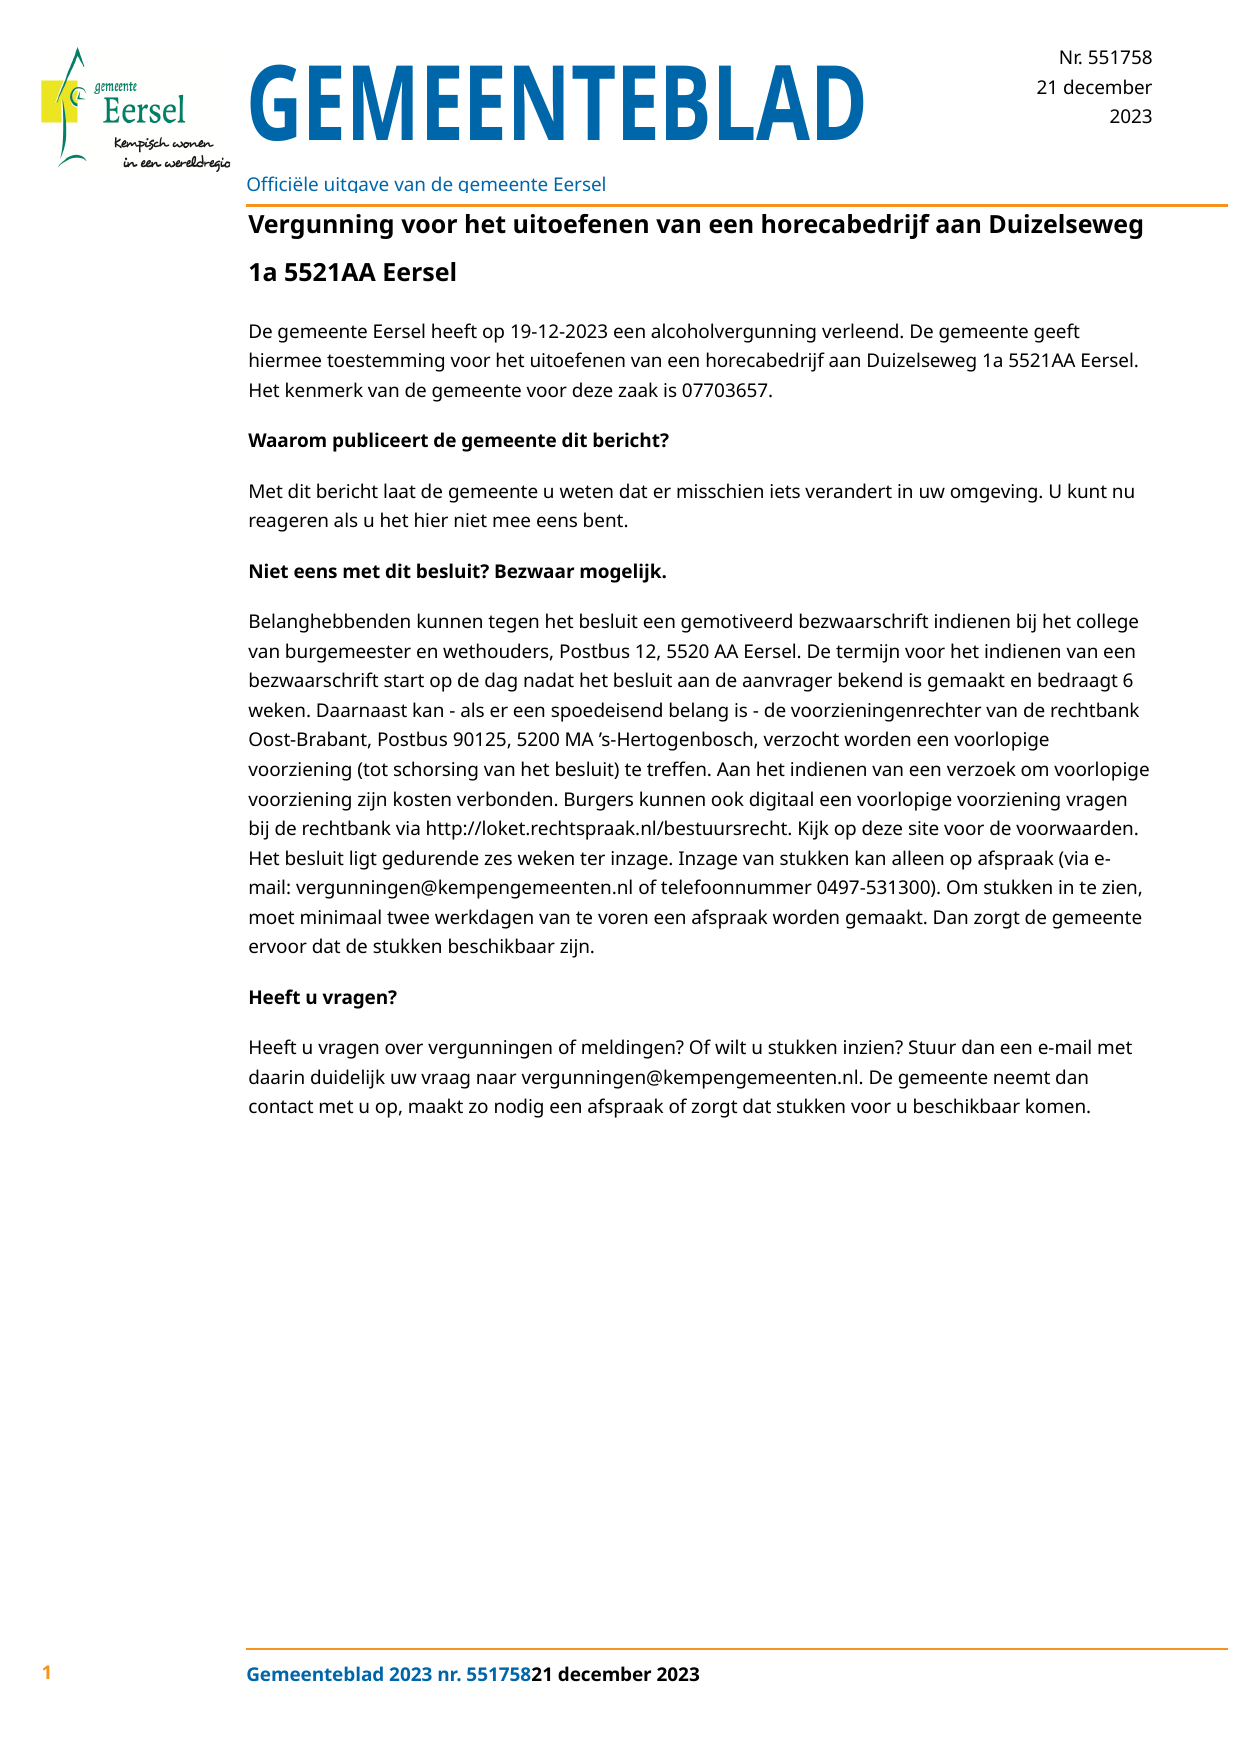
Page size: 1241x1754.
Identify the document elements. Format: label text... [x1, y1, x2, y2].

text Met dit bericht laat de gemeente u weten dat er misschien iets verandert in uw omgeving. U kunt nu reageren als u het hier niet mee eens bent. [248, 478, 1152, 533]
text De gemeente Eersel heeft op 19-12-2023 een alcoholvergunning verleend. De gemeente geeft hiermee toestemming voor het uitoefenen van een horecabedrijf aan Duizelseweg 1a 5521AA Eersel. Het kenmerk van de gemeente voor deze zaak is 07703657. [248, 318, 1152, 403]
text Belanghebbenden kunnen tegen het besluit een gemotiveerd bezwaarschrift indienen bij het college van burgemeester en wethouders, Postbus 12, 5520 AA Eersel. De termijn voor het indienen van een bezwaarschrift start op de dag nadat het besluit aan de aanvrager bekend is gemaakt en bedraagt 6 weken. Daarnaast kan - als er een spoedeisend belang is - de voorzieningenrechter van de rechtbank Oost-Brabant, Postbus 90125, 5200 MA ’s-Hertogenbosch, verzocht worden een voorlopige voorziening (tot schorsing van het besluit) te treffen. Aan het indienen van een verzoek om voorlopige voorziening zijn kosten verbonden. Burgers kunnen ook digitaal een voorlopige voorziening vragen bij de rechtbank via http://loket.rechtspraak.nl/bestuursrecht. Kijk op deze site voor de voorwaarden. Het besluit ligt gedurende zes weken ter inzage. Inzage van stukken kan alleen op afspraak (via e-mail: vergunningen@kempengemeenten.nl of telefoonnummer 0497-531300). Om stukken in te zien, moet minimaal twee werkdagen van te voren een afspraak worden gemaakt. Dan zorgt de gemeente ervoor dat de stukken beschikbaar zijn. [248, 608, 1152, 959]
picture [41, 47, 231, 172]
text Niet eens met dit besluit? Bezwaar mogelijk. [248, 558, 1152, 584]
text Vergunning voor het uitoefenen van een horecabedrijf aan Duizelseweg 1a 5521AA Eersel [248, 207, 1152, 288]
text Heeft u vragen over vergunningen of meldingen? Of wilt u stukken inzien? Stuur dan een e-mail met daarin duidelijk uw vraag naar vergunningen@kempengemeenten.nl. De gemeente neemt dan contact met u op, maakt zo nodig een afspraak of zorgt dat stukken voor u beschikbaar komen. [248, 1034, 1152, 1119]
text Waarom publiceert de gemeente dit bericht? [248, 427, 1152, 453]
text Heeft u vragen? [248, 984, 1152, 1010]
